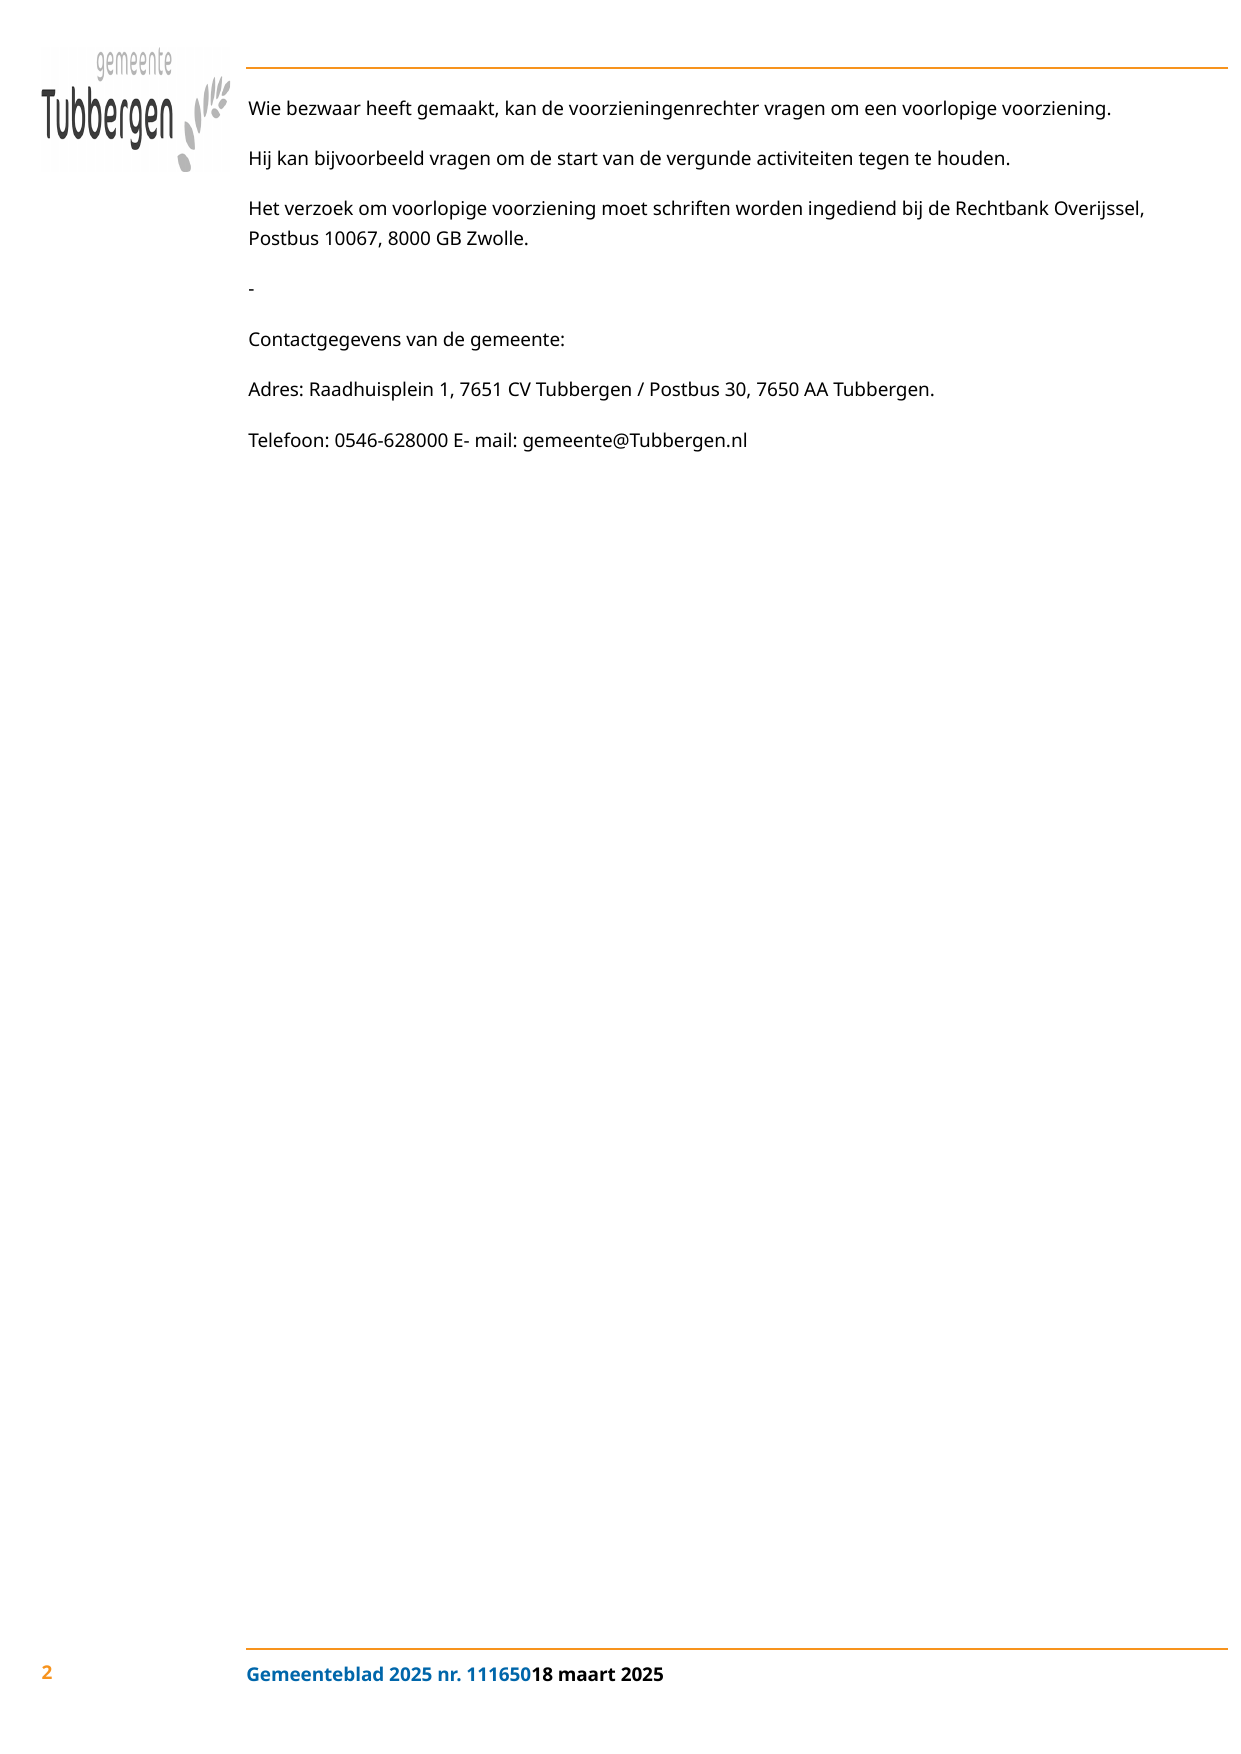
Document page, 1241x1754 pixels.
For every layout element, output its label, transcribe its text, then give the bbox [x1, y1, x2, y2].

text Telefoon: 0546-628000 E- mail: gemeente@Tubbergen.nl [248, 427, 1152, 453]
text Adres: Raadhuisplein 1, 7651 CV Tubbergen / Postbus 30, 7650 AA Tubbergen. [248, 376, 1152, 402]
text - [248, 276, 1152, 301]
picture [41, 47, 231, 172]
text Hij kan bijvoorbeeld vragen om de start van de vergunde activiteiten tegen te houden. [248, 145, 1152, 171]
text Wie bezwaar heeft gemaakt, kan de voorzieningenrechter vragen om een voorlopige voorziening. [248, 95, 1152, 121]
text Contactgegevens van de gemeente: [248, 326, 1152, 352]
text Het verzoek om voorlopige voorziening moet schriften worden ingediend bij de Rechtbank Overijssel, Postbus 10067, 8000 GB Zwolle. [248, 196, 1152, 251]
